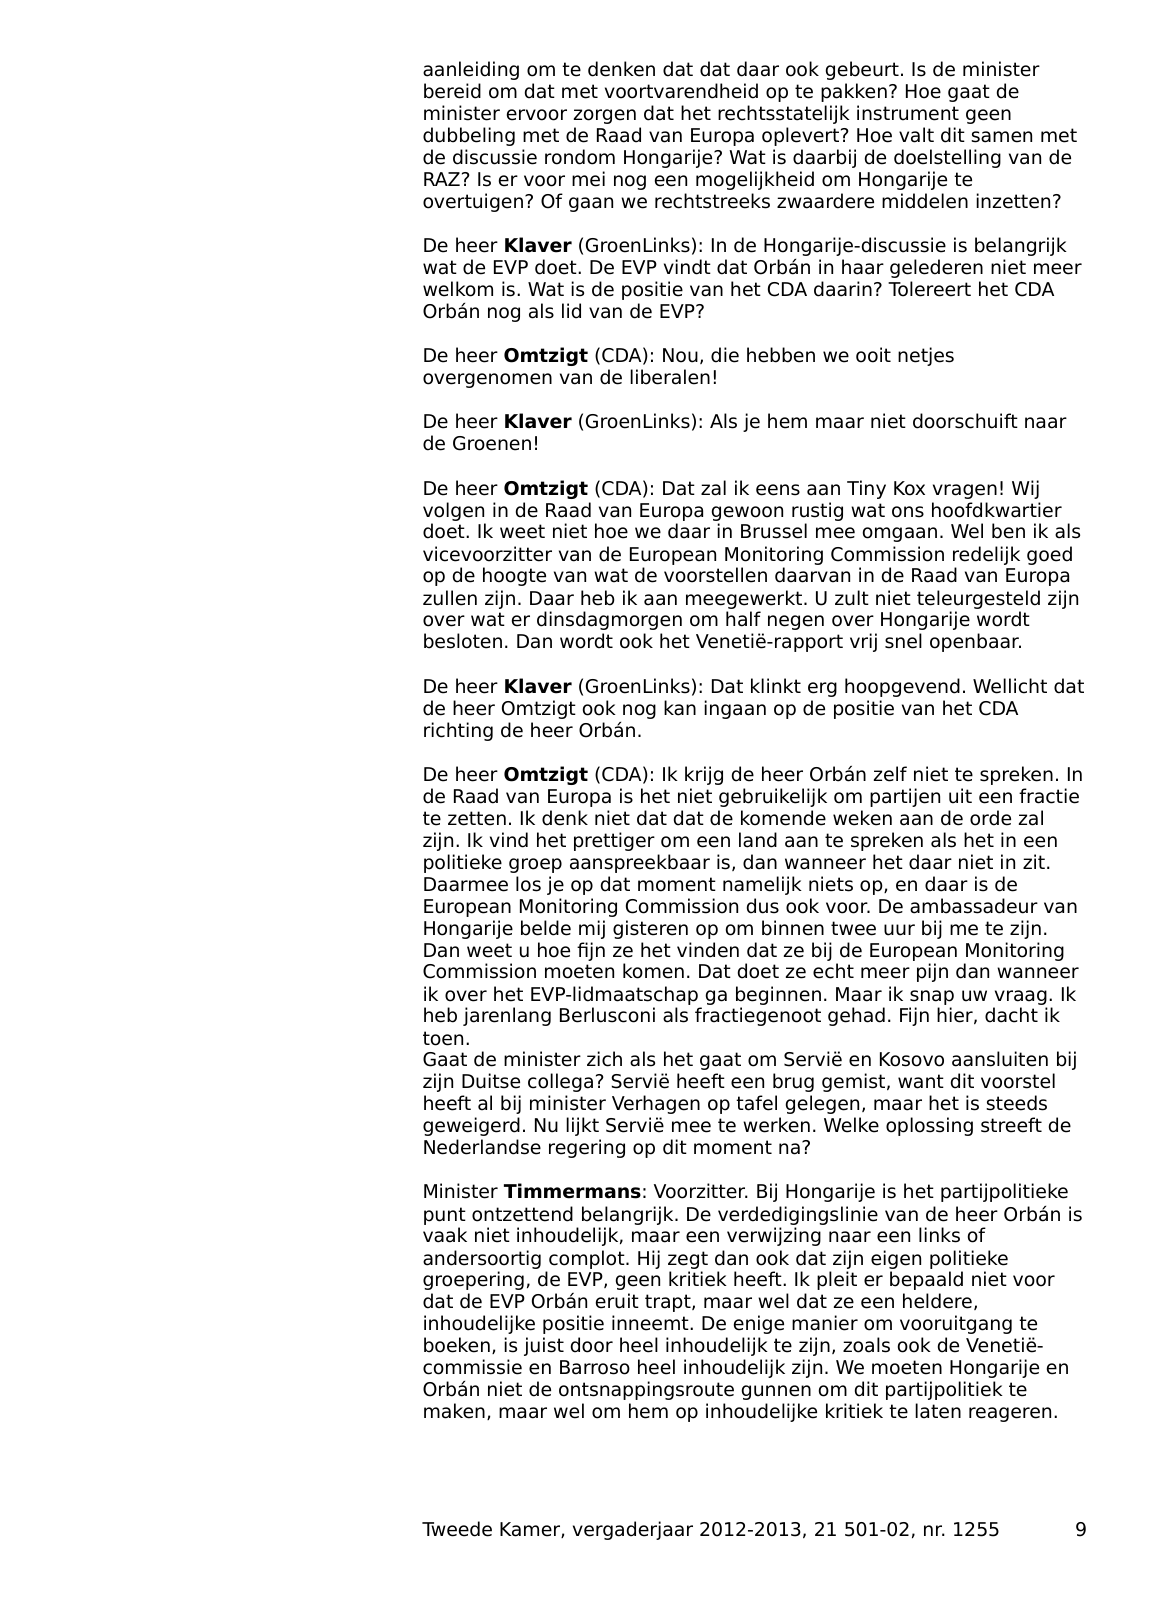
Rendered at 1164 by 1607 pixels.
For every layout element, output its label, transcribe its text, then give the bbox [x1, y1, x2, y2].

text Gaat de minister zich als het gaat om Servië en Kosovo aansluiten bij zijn Duitse collega? Servië heeft een brug gemist, want dit voorstel heeft al bij minister Verhagen op tafel gelegen, maar het is steeds geweigerd. Nu lijkt Servië mee te werken. Welke oplossing streeft de Nederlandse regering op dit moment na? [422, 1049, 1087, 1159]
text De heer Omtzigt (CDA): Nou, die hebben we ooit netjes overgenomen van de liberalen! [422, 345, 1087, 389]
text De heer Omtzigt (CDA): Dat zal ik eens aan Tiny Kox vragen! Wij volgen in de Raad van Europa gewoon rustig wat ons hoofdkwartier doet. Ik weet niet hoe we daar in Brussel mee omgaan. Wel ben ik als vicevoorzitter van de European Monitoring Commission redelijk goed op de hoogte van wat de voorstellen daarvan in de Raad van Europa zullen zijn. Daar heb ik aan meegewerkt. U zult niet teleurgesteld zijn over wat er dinsdagmorgen om half negen over Hongarije wordt besloten. Dan wordt ook het Venetië-rapport vrij snel openbaar. [422, 477, 1087, 653]
text Minister Timmermans: Voorzitter. Bij Hongarije is het partijpolitieke punt ontzettend belangrijk. De verdedigingslinie van de heer Orbán is vaak niet inhoudelijk, maar een verwijzing naar een links of andersoortig complot. Hij zegt dan ook dat zijn eigen politieke groepering, de EVP, geen kritiek heeft. Ik pleit er bepaald niet voor dat de EVP Orbán eruit trapt, maar wel dat ze een heldere, inhoudelijke positie inneemt. De enige manier om vooruitgang te boeken, is juist door heel inhoudelijk te zijn, zoals ook de Venetië-commissie en Barroso heel inhoudelijk zijn. We moeten Hongarije en Orbán niet de ontsnappingsroute gunnen om dit partijpolitiek te maken, maar wel om hem op inhoudelijke kritiek te laten reageren. [422, 1181, 1087, 1423]
text aanleiding om te denken dat dat daar ook gebeurt. Is de minister bereid om dat met voortvarendheid op te pakken? Hoe gaat de minister ervoor zorgen dat het rechtsstatelijk instrument geen dubbeling met de Raad van Europa oplevert? Hoe valt dit samen met de discussie rondom Hongarije? Wat is daarbij de doelstelling van de RAZ? Is er voor mei nog een mogelijkheid om Hongarije te overtuigen? Of gaan we rechtstreeks zwaardere middelen inzetten? [422, 59, 1087, 213]
text De heer Klaver (GroenLinks): Als je hem maar niet doorschuift naar de Groenen! [422, 411, 1087, 455]
text De heer Klaver (GroenLinks): Dat klinkt erg hoopgevend. Wellicht dat de heer Omtzigt ook nog kan ingaan op de positie van het CDA richting de heer Orbán. [422, 676, 1087, 741]
text De heer Klaver (GroenLinks): In de Hongarije-discussie is belangrijk wat de EVP doet. De EVP vindt dat Orbán in haar gelederen niet meer welkom is. Wat is de positie van het CDA daarin? Tolereert het CDA Orbán nog als lid van de EVP? [422, 235, 1087, 323]
text De heer Omtzigt (CDA): Ik krijg de heer Orbán zelf niet te spreken. In de Raad van Europa is het niet gebruikelijk om partijen uit een fractie te zetten. Ik denk niet dat dat de komende weken aan de orde zal zijn. Ik vind het prettiger om een land aan te spreken als het in een politieke groep aanspreekbaar is, dan wanneer het daar niet in zit. Daarmee los je op dat moment namelijk niets op, en daar is de European Monitoring Commission dus ook voor. De ambassadeur van Hongarije belde mij gisteren op om binnen twee uur bij me te zijn. Dan weet u hoe fijn ze het vinden dat ze bij de European Monitoring Commission moeten komen. Dat doet ze echt meer pijn dan wanneer ik over het EVP-lidmaatschap ga beginnen. Maar ik snap uw vraag. Ik heb jarenlang Berlusconi als fractiegenoot gehad. Fijn hier, dacht ik toen. [422, 764, 1087, 1049]
